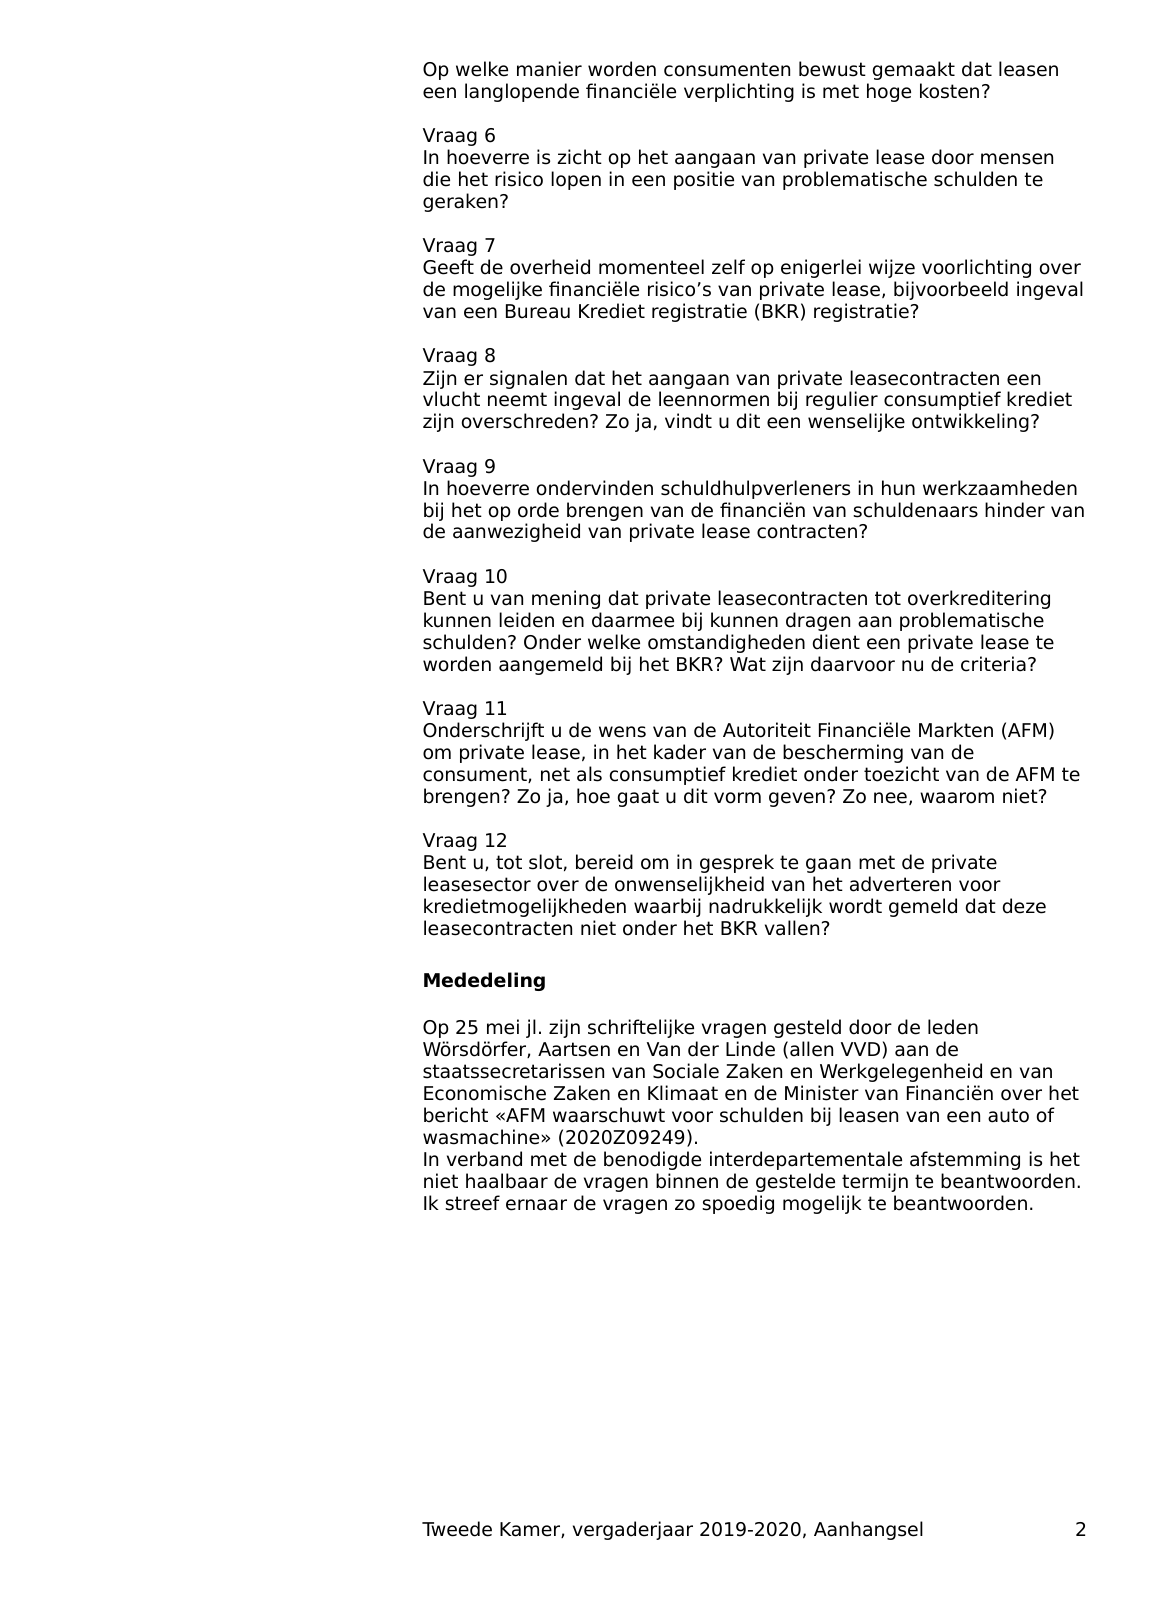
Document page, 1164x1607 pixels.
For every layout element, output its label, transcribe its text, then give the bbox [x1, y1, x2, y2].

text Bent u, tot slot, bereid om in gesprek te gaan met de private leasesector over de onwenselijkheid van het adverteren voor kredietmogelijkheden waarbij nadrukkelijk wordt gemeld dat deze leasecontracten niet onder het BKR vallen? [422, 852, 1087, 940]
text Vraag 6 [422, 125, 1087, 147]
text Vraag 7 [422, 235, 1087, 257]
text Vraag 10 [422, 566, 1087, 588]
text Ik streef ernaar de vragen zo spoedig mogelijk te beantwoorden. [422, 1192, 1087, 1214]
text Geeft de overheid momenteel zelf op enigerlei wijze voorlichting over de mogelijke financiële risico’s van private lease, bijvoorbeeld ingeval van een Bureau Krediet registratie (BKR) registratie? [422, 257, 1087, 323]
text Onderschrijft u de wens van de Autoriteit Financiële Markten (AFM) om private lease, in het kader van de bescherming van de consument, net als consumptief krediet onder toezicht van de AFM te brengen? Zo ja, hoe gaat u dit vorm geven? Zo nee, waarom niet? [422, 720, 1087, 808]
text In hoeverre ondervinden schuldhulpverleners in hun werkzaamheden bij het op orde brengen van de financiën van schuldenaars hinder van de aanwezigheid van private lease contracten? [422, 477, 1087, 543]
text Op 25 mei jl. zijn schriftelijke vragen gesteld door de leden Wörsdörfer, Aartsen en Van der Linde (allen VVD) aan de staatssecretarissen van Sociale Zaken en Werkgelegenheid en van Economische Zaken en Klimaat en de Minister van Financiën over het bericht «AFM waarschuwt voor schulden bij leasen van een auto of wasmachine» (2020Z09249). [422, 1017, 1087, 1148]
text Vraag 12 [422, 830, 1087, 852]
text In hoeverre is zicht op het aangaan van private lease door mensen die het risico lopen in een positie van problematische schulden te geraken? [422, 147, 1087, 213]
subtitle Mededeling [422, 970, 1087, 992]
text Vraag 9 [422, 456, 1087, 477]
text Bent u van mening dat private leasecontracten tot overkreditering kunnen leiden en daarmee bij kunnen dragen aan problematische schulden? Onder welke omstandigheden dient een private lease te worden aangemeld bij het BKR? Wat zijn daarvoor nu de criteria? [422, 588, 1087, 676]
text In verband met de benodigde interdepartementale afstemming is het niet haalbaar de vragen binnen de gestelde termijn te beantwoorden. [422, 1148, 1087, 1192]
text Vraag 8 [422, 345, 1087, 367]
text Op welke manier worden consumenten bewust gemaakt dat leasen een langlopende financiële verplichting is met hoge kosten? [422, 59, 1087, 103]
text Vraag 11 [422, 698, 1087, 720]
text Zijn er signalen dat het aangaan van private leasecontracten een vlucht neemt ingeval de leennormen bij regulier consumptief krediet zijn overschreden? Zo ja, vindt u dit een wenselijke ontwikkeling? [422, 367, 1087, 433]
